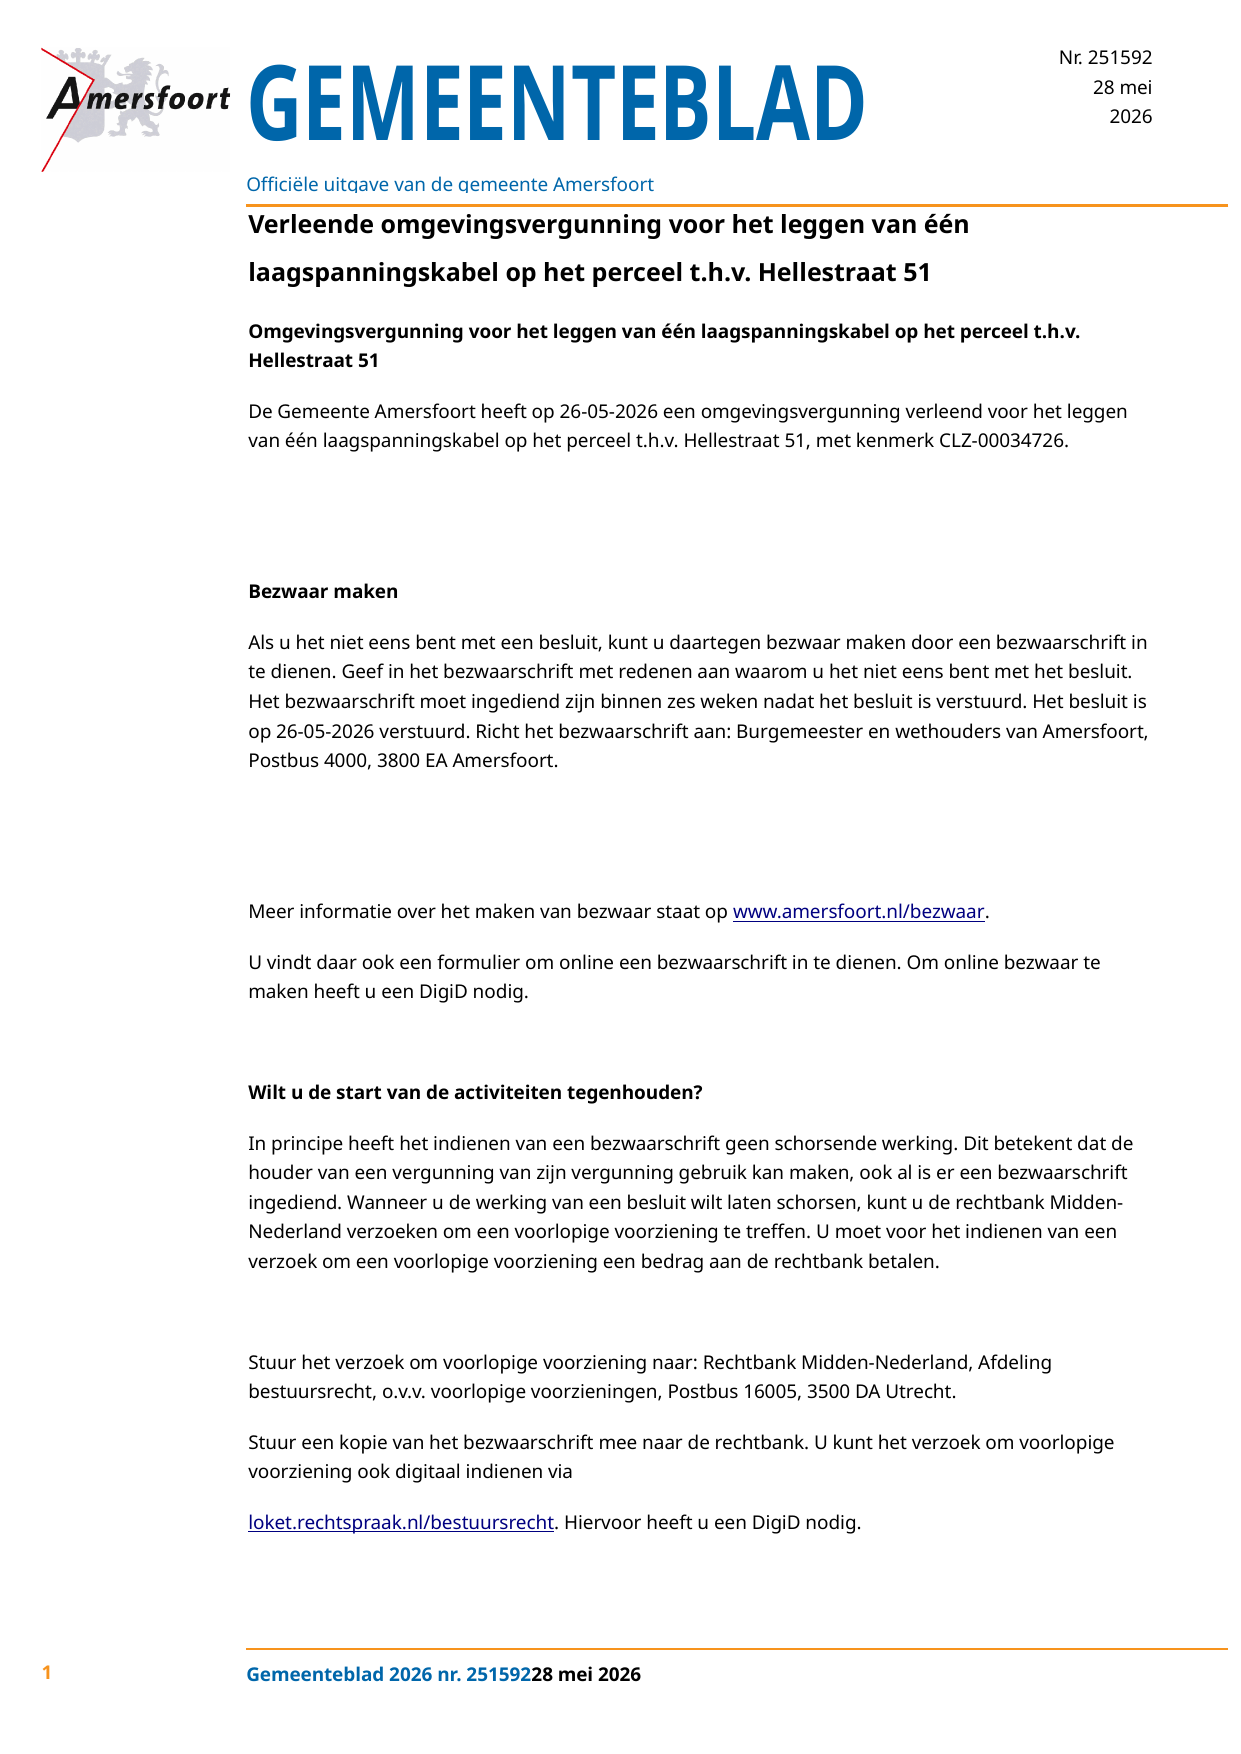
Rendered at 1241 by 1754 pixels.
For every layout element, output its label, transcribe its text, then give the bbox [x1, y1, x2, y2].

text Stuur een kopie van het bezwaarschrift mee naar de rechtbank. U kunt het verzoek om voorlopige voorziening ook digitaal indienen via [248, 1429, 1152, 1484]
text loket.rechtspraak.nl/bestuursrecht. Hiervoor heeft u een DigiD nodig. [248, 1509, 1152, 1535]
text In principe heeft het indienen van een bezwaarschrift geen schorsende werking. Dit betekent dat de houder van een vergunning van zijn vergunning gebruik kan maken, ook al is er een bezwaarschrift ingediend. Wanneer u de werking van een besluit wilt laten schorsen, kunt u de rechtbank Midden-Nederland verzoeken om een voorlopige voorziening te treffen. U moet voor het indienen van een verzoek om een voorlopige voorziening een bedrag aan de rechtbank betalen. [248, 1130, 1152, 1274]
picture [41, 47, 231, 172]
text Meer informatie over het maken van bezwaar staat op www.amersfoort.nl/bezwaar. [248, 899, 1152, 924]
text Omgevingsvergunning voor het leggen van één laagspanningskabel op het perceel t.h.v. Hellestraat 51 [248, 318, 1152, 373]
text Wilt u de start van de activiteiten tegenhouden? [248, 1079, 1152, 1105]
text De Gemeente Amersfoort heeft op 26-05-2026 een omgevingsvergunning verleend voor het leggen van één laagspanningskabel op het perceel t.h.v. Hellestraat 51, met kenmerk CLZ-00034726. [248, 398, 1152, 453]
text Stuur het verzoek om voorlopige voorziening naar: Rechtbank Midden-Nederland, Afdeling bestuursrecht, o.v.v. voorlopige voorzieningen, Postbus 16005, 3500 DA Utrecht. [248, 1349, 1152, 1404]
text Bezwaar maken [248, 579, 1152, 604]
text Verleende omgevingsvergunning voor het leggen van één laagspanningskabel op het perceel t.h.v. Hellestraat 51 [248, 207, 1152, 288]
text Als u het niet eens bent met een besluit, kunt u daartegen bezwaar maken door een bezwaarschrift in te dienen. Geef in het bezwaarschrift met redenen aan waarom u het niet eens bent met het besluit. Het bezwaarschrift moet ingediend zijn binnen zes weken nadat het besluit is verstuurd. Het besluit is op 26-05-2026 verstuurd. Richt het bezwaarschrift aan: Burgemeester en wethouders van Amersfoort, Postbus 4000, 3800 EA Amersfoort. [248, 629, 1152, 773]
text U vindt daar ook een formulier om online een bezwaarschrift in te dienen. Om online bezwaar te maken heeft u een DigiD nodig. [248, 949, 1152, 1004]
